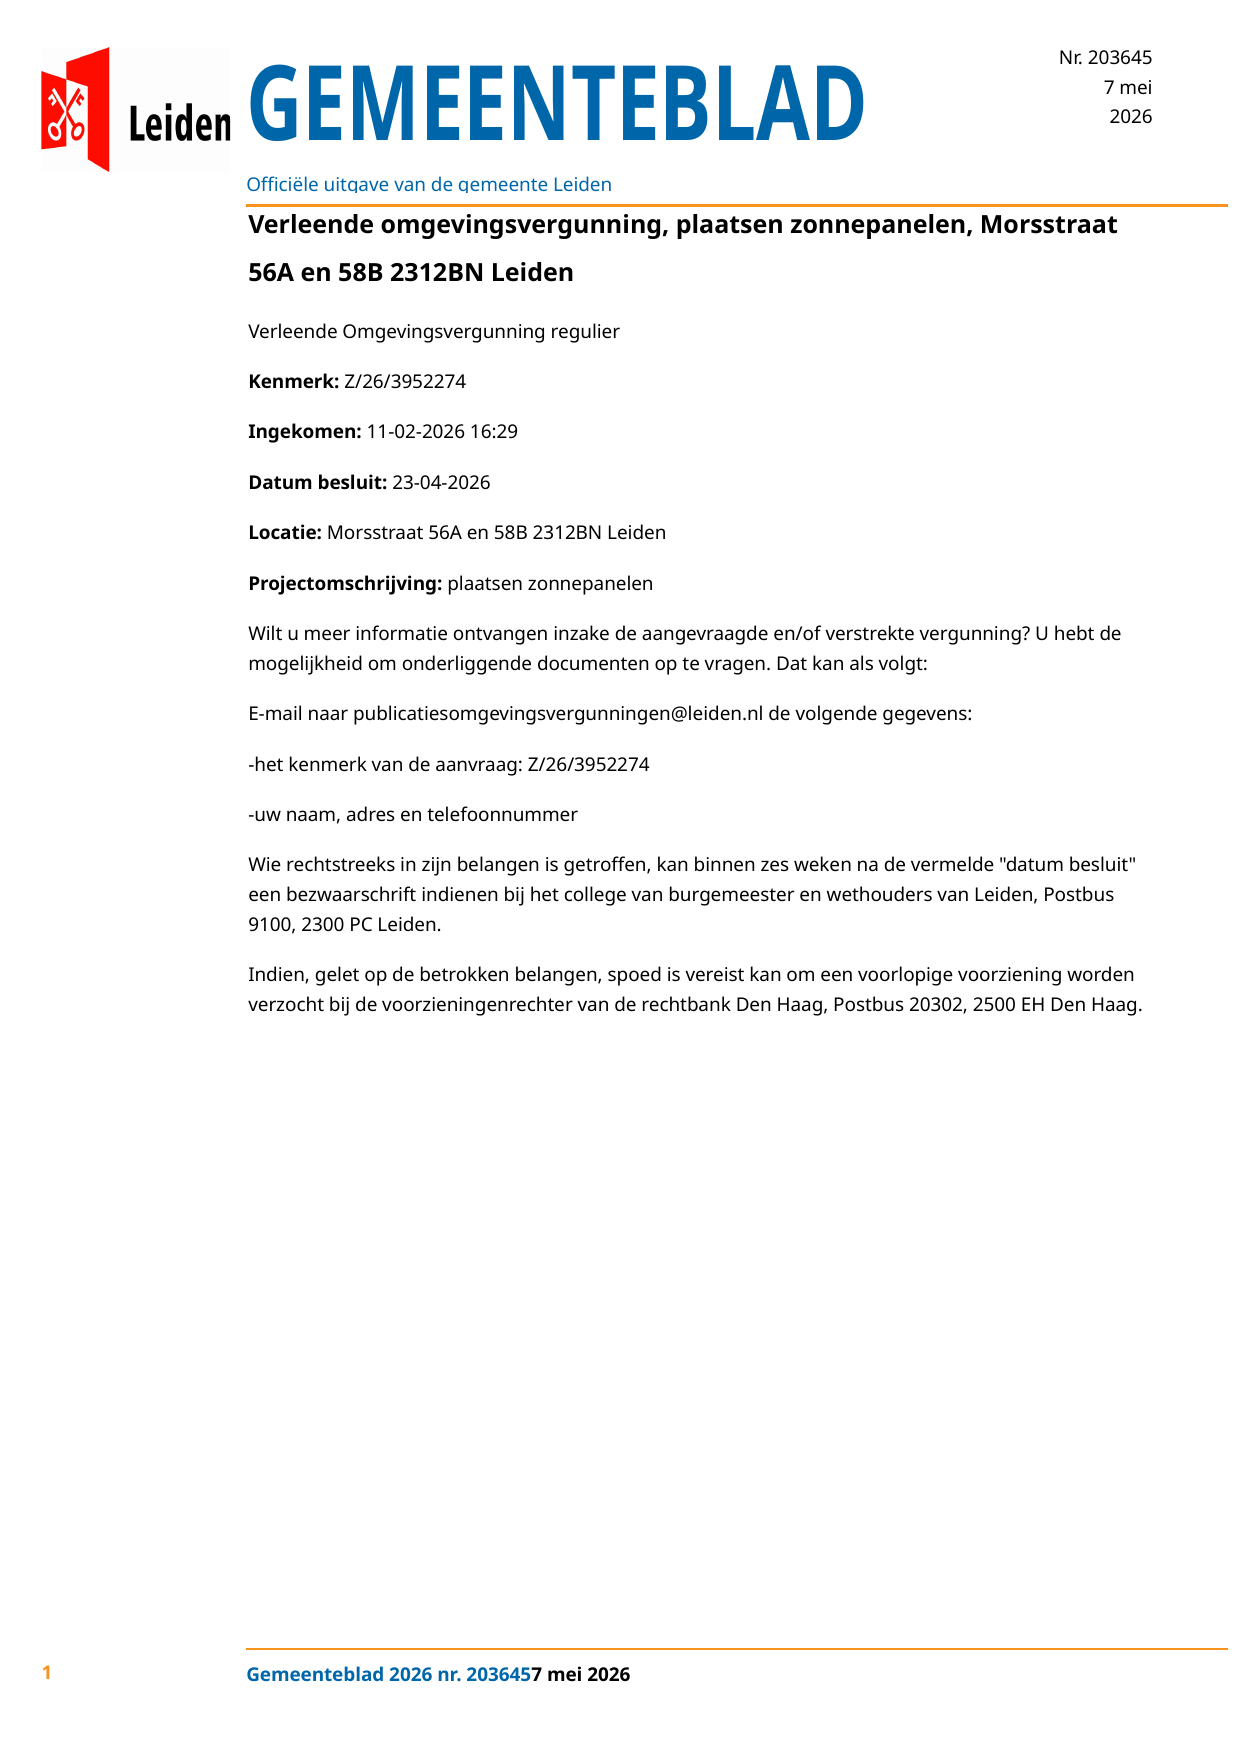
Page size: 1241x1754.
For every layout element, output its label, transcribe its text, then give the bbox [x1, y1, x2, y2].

text Wie rechtstreeks in zijn belangen is getroffen, kan binnen zes weken na de vermelde "datum besluit" een bezwaarschrift indienen bij het college van burgemeester en wethouders van Leiden, Postbus 9100, 2300 PC Leiden. [248, 852, 1152, 937]
text E-mail naar publicatiesomgevingsvergunningen@leiden.nl de volgende gegevens: [248, 700, 1152, 726]
text Wilt u meer informatie ontvangen inzake de aangevraagde en/of verstrekte vergunning? U hebt de mogelijkheid om onderliggende documenten op te vragen. Dat kan als volgt: [248, 620, 1152, 676]
text Datum besluit: 23-04-2026 [248, 469, 1152, 495]
text -uw naam, adres en telefoonnummer [248, 801, 1152, 827]
text -het kenmerk van de aanvraag: Z/26/3952274 [248, 751, 1152, 777]
text Projectomschrijving: plaatsen zonnepanelen [248, 570, 1152, 596]
text Indien, gelet op de betrokken belangen, spoed is vereist kan om een voorlopige voorziening worden verzocht bij de voorzieningenrechter van de rechtbank Den Haag, Postbus 20302, 2500 EH Den Haag. [248, 961, 1152, 1017]
text Verleende Omgevingsvergunning regulier [248, 318, 1152, 344]
text Locatie: Morsstraat 56A en 58B 2312BN Leiden [248, 519, 1152, 545]
picture [41, 47, 231, 172]
text Ingekomen: 11-02-2026 16:29 [248, 419, 1152, 444]
text Verleende omgevingsvergunning, plaatsen zonnepanelen, Morsstraat 56A en 58B 2312BN Leiden [248, 207, 1152, 288]
text Kenmerk: Z/26/3952274 [248, 368, 1152, 394]
